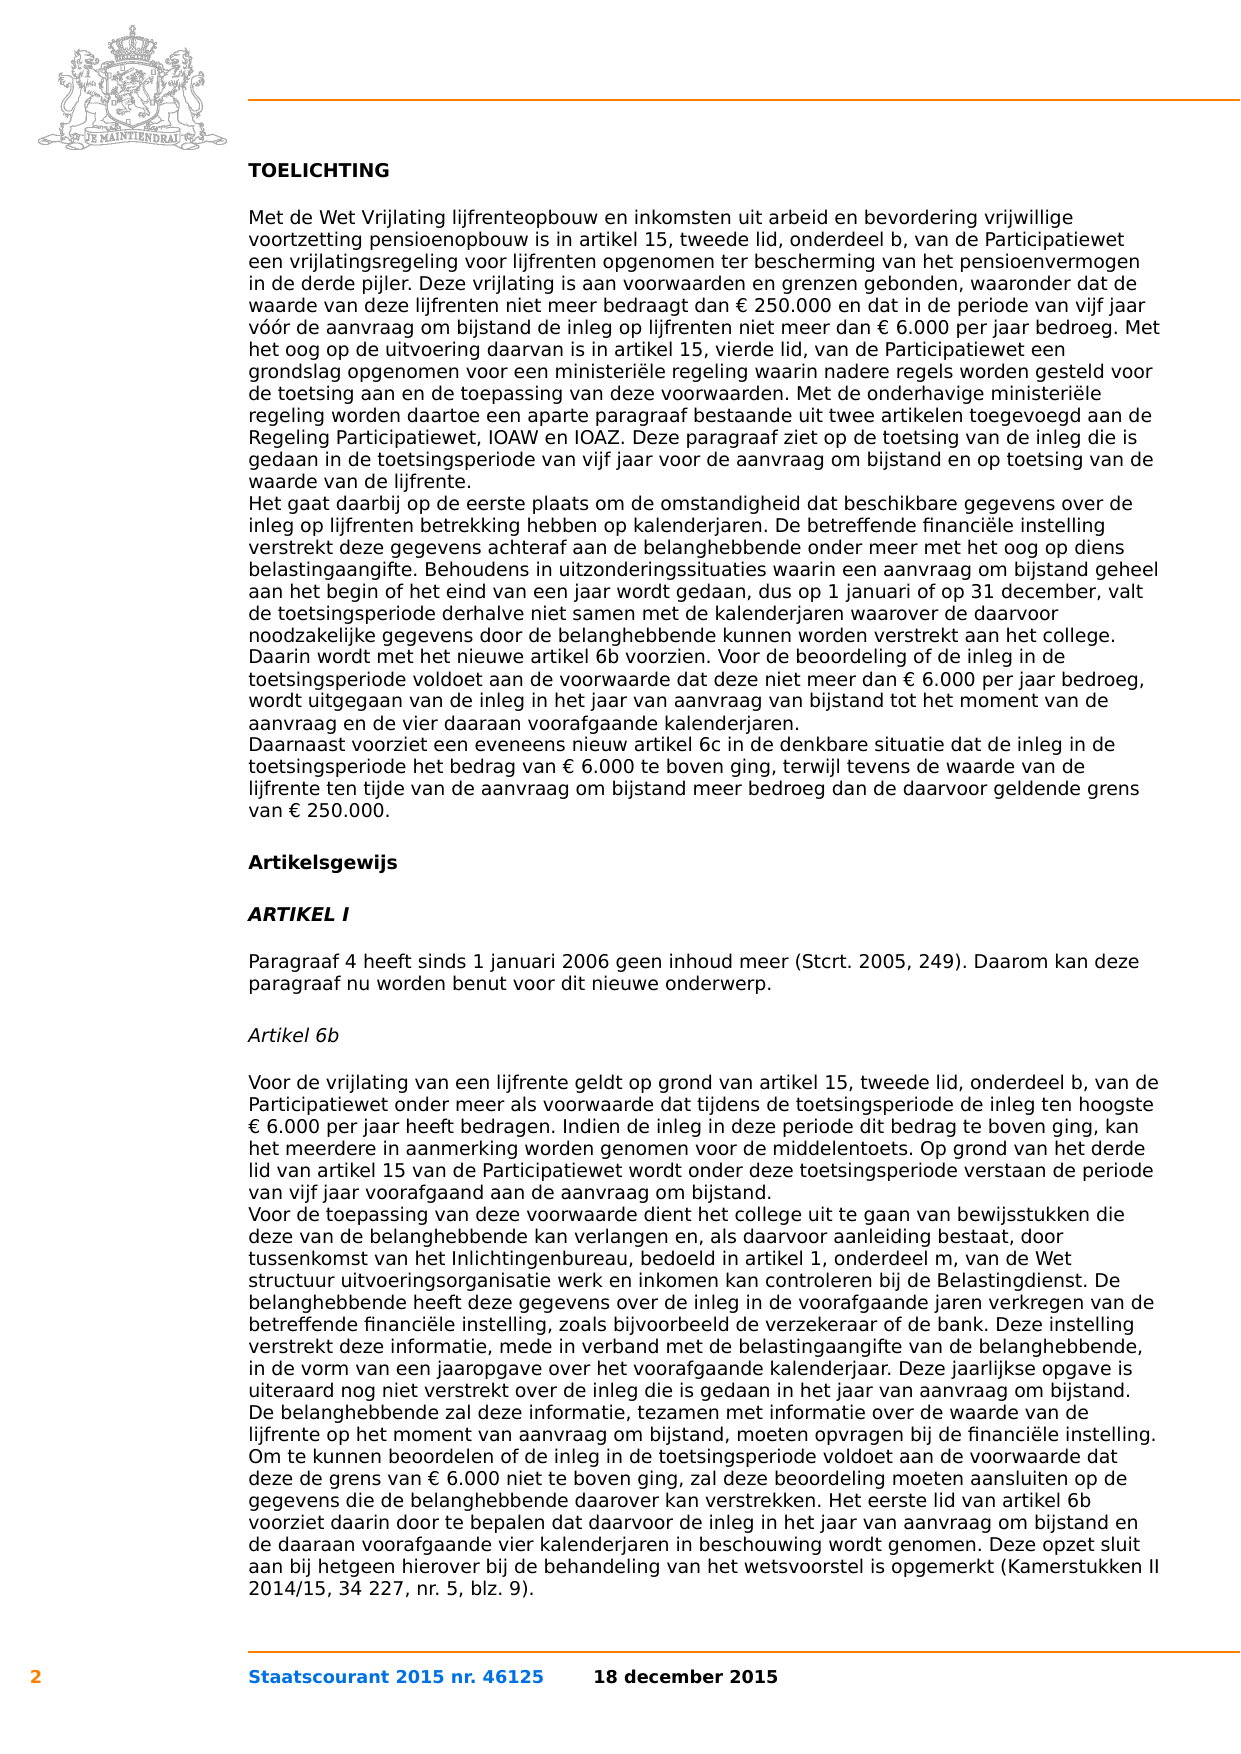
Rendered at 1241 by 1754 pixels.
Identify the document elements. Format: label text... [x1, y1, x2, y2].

text Met de Wet Vrijlating lijfrenteopbouw en inkomsten uit arbeid en bevordering vrijwillige voortzetting pensioenopbouw is in artikel 15, tweede lid, onderdeel b, van de Participatiewet een vrijlatingsregeling voor lijfrenten opgenomen ter bescherming van het pensioenvermogen in de derde pijler. Deze vrijlating is aan voorwaarden en grenzen gebonden, waaronder dat de waarde van deze lijfrenten niet meer bedraagt dan € 250.000 en dat in de periode van vijf jaar vóór de aanvraag om bijstand de inleg op lijfrenten niet meer dan € 6.000 per jaar bedroeg. Met het oog op de uitvoering daarvan is in artikel 15, vierde lid, van de Participatiewet een grondslag opgenomen voor een ministeriële regeling waarin nadere regels worden gesteld voor de toetsing aan en de toepassing van deze voorwaarden. Met de onderhavige ministeriële regeling worden daartoe een aparte paragraaf bestaande uit twee artikelen toegevoegd aan de Regeling Participatiewet, IOAW en IOAZ. Deze paragraaf ziet op de toetsing van de inleg die is gedaan in de toetsingsperiode van vijf jaar voor de aanvraag om bijstand en op toetsing van de waarde van de lijfrente. [248, 207, 1163, 493]
text Om te kunnen beoordelen of de inleg in de toetsingsperiode voldoet aan de voorwaarde dat deze de grens van € 6.000 niet te boven ging, zal deze beoordeling moeten aansluiten op de gegevens die de belanghebbende daarover kan verstrekken. Het eerste lid van artikel 6b voorziet daarin door te bepalen dat daarvoor de inleg in het jaar van aanvraag om bijstand en de daaraan voorafgaande vier kalenderjaren in beschouwing wordt genomen. Deze opzet sluit aan bij hetgeen hierover bij de behandeling van het wetsvoorstel is opgemerkt (Kamerstukken II 2014/15, 34 227, nr. 5, blz. 9). [248, 1446, 1163, 1600]
text Paragraaf 4 heeft sinds 1 januari 2006 geen inhoud meer (Stcrt. 2005, 249). Daarom kan deze paragraaf nu worden benut voor dit nieuwe onderwerp. [248, 951, 1163, 995]
subtitle Artikelsgewijs [248, 852, 1163, 874]
text Daarnaast voorziet een eveneens nieuw artikel 6c in de denkbare situatie dat de inleg in de toetsingsperiode het bedrag van € 6.000 te boven ging, terwijl tevens de waarde van de lijfrente ten tijde van de aanvraag om bijstand meer bedroeg dan de daarvoor geldende grens van € 250.000. [248, 734, 1163, 822]
text Voor de vrijlating van een lijfrente geldt op grond van artikel 15, tweede lid, onderdeel b, van de Participatiewet onder meer als voorwaarde dat tijdens de toetsingsperiode de inleg ten hoogste € 6.000 per jaar heeft bedragen. Indien de inleg in deze periode dit bedrag te boven ging, kan het meerdere in aanmerking worden genomen voor de middelentoets. Op grond van het derde lid van artikel 15 van de Participatiewet wordt onder deze toetsingsperiode verstaan de periode van vijf jaar voorafgaand aan de aanvraag om bijstand. [248, 1072, 1163, 1204]
subtitle TOELICHTING [248, 160, 1163, 182]
picture [38, 25, 227, 150]
text Voor de toepassing van deze voorwaarde dient het college uit te gaan van bewijsstukken die deze van de belanghebbende kan verlangen en, als daarvoor aanleiding bestaat, door tussenkomst van het Inlichtingenbureau, bedoeld in artikel 1, onderdeel m, van de Wet structuur uitvoeringsorganisatie werk en inkomen kan controleren bij de Belastingdienst. De belanghebbende heeft deze gegevens over de inleg in de voorafgaande jaren verkregen van de betreffende financiële instelling, zoals bijvoorbeeld de verzekeraar of de bank. Deze instelling verstrekt deze informatie, mede in verband met de belastingaangifte van de belanghebbende, in de vorm van een jaaropgave over het voorafgaande kalenderjaar. Deze jaarlijkse opgave is uiteraard nog niet verstrekt over de inleg die is gedaan in het jaar van aanvraag om bijstand. De belanghebbende zal deze informatie, tezamen met informatie over de waarde van de lijfrente op het moment van aanvraag om bijstand, moeten opvragen bij de financiële instelling. [248, 1204, 1163, 1446]
subtitle Artikel 6b [248, 1025, 1163, 1047]
subtitle ARTIKEL I [248, 904, 1163, 926]
text Het gaat daarbij op de eerste plaats om de omstandigheid dat beschikbare gegevens over de inleg op lijfrenten betrekking hebben op kalenderjaren. De betreffende financiële instelling verstrekt deze gegevens achteraf aan de belanghebbende onder meer met het oog op diens belastingaangifte. Behoudens in uitzonderingssituaties waarin een aanvraag om bijstand geheel aan het begin of het eind van een jaar wordt gedaan, dus op 1 januari of op 31 december, valt de toetsingsperiode derhalve niet samen met de kalenderjaren waarover de daarvoor noodzakelijke gegevens door de belanghebbende kunnen worden verstrekt aan het college. Daarin wordt met het nieuwe artikel 6b voorzien. Voor de beoordeling of de inleg in de toetsingsperiode voldoet aan de voorwaarde dat deze niet meer dan € 6.000 per jaar bedroeg, wordt uitgegaan van de inleg in het jaar van aanvraag van bijstand tot het moment van de aanvraag en de vier daaraan voorafgaande kalenderjaren. [248, 493, 1163, 734]
